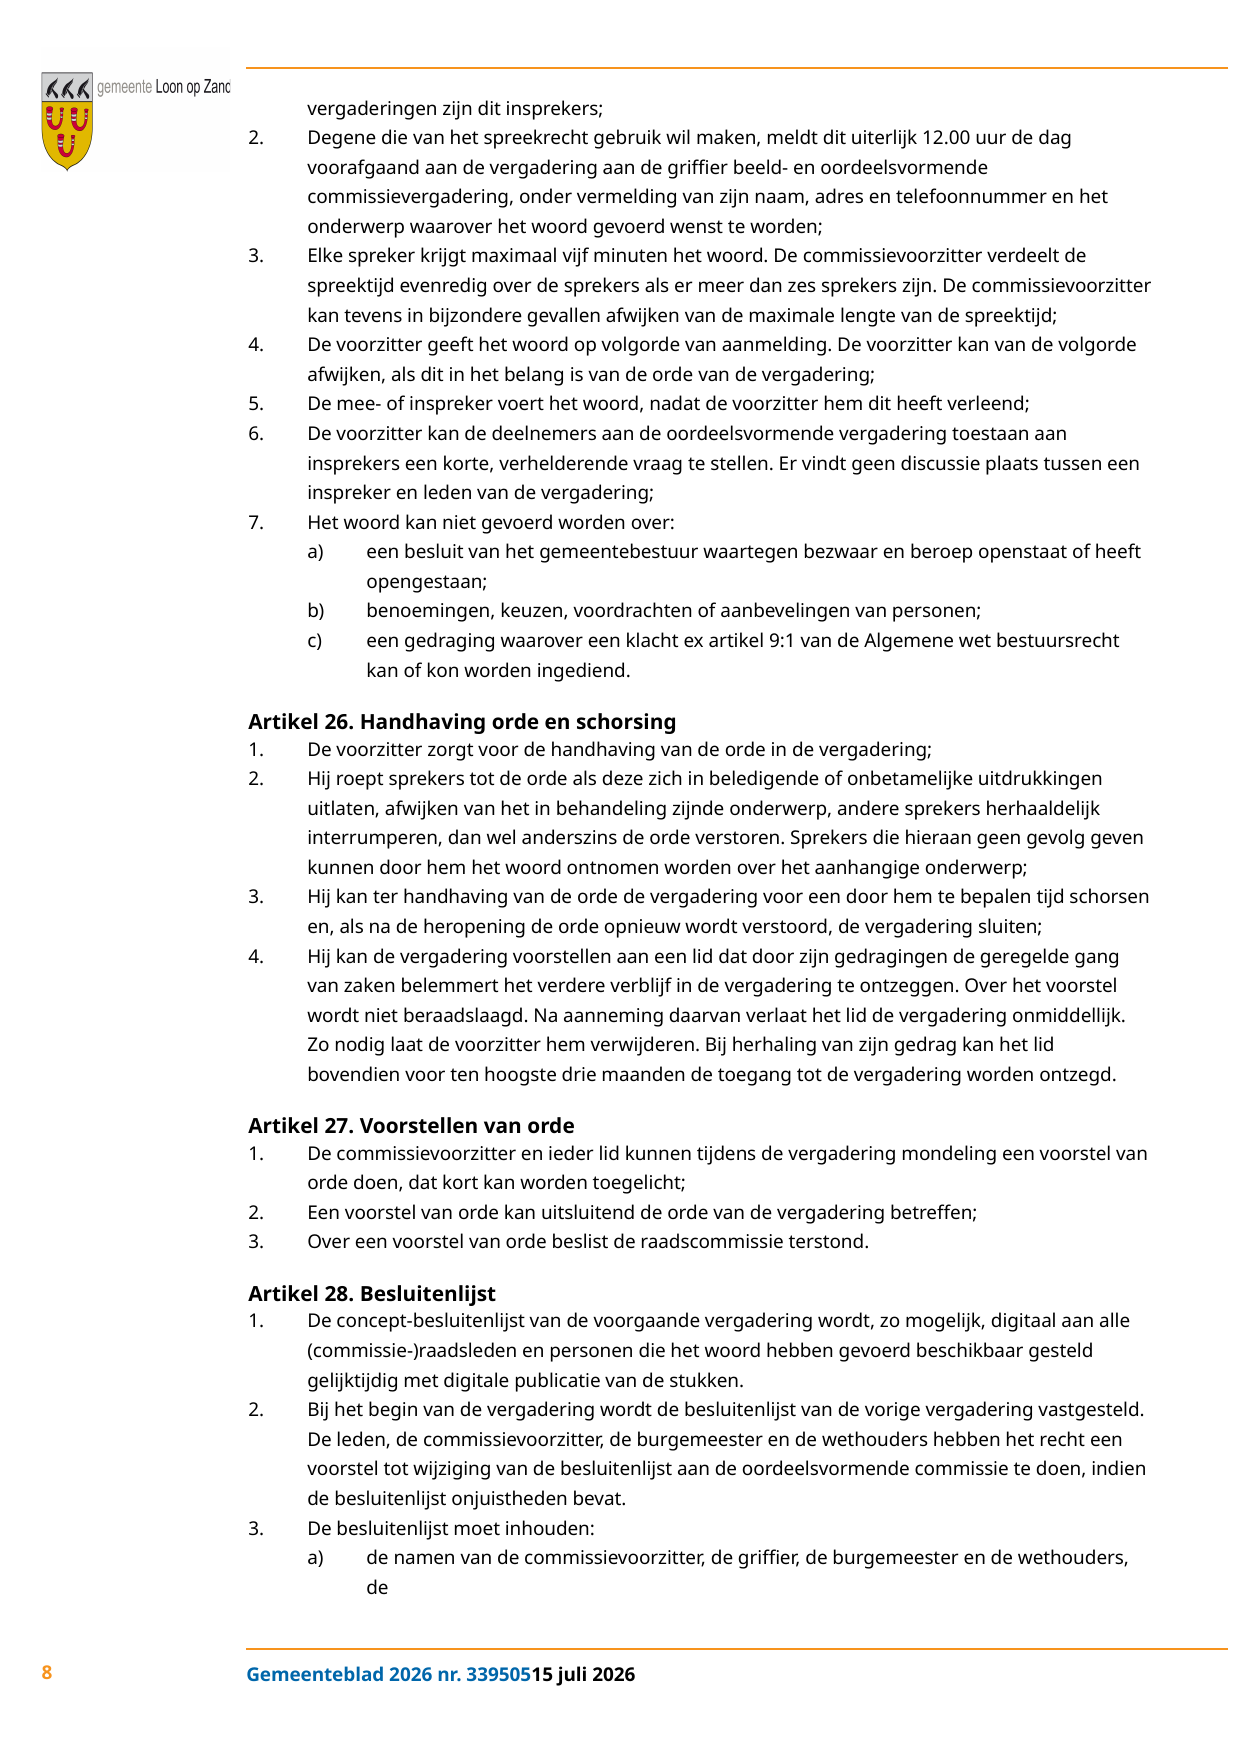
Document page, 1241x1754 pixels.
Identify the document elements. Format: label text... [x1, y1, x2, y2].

list De concept-besluitenlijst van de voorgaande vergadering wordt, zo mogelijk, digitaal aan alle (commissie-)raadsleden en personen die het woord hebben gevoerd beschikbaar gesteld gelijktijdig met digitale publicatie van de stukken. [248, 1308, 1152, 1392]
list Elke spreker krijgt maximaal vijf minuten het woord. De commissievoorzitter verdeelt de spreektijd evenredig over de sprekers als er meer dan zes sprekers zijn. De commissievoorzitter kan tevens in bijzondere gevallen afwijken van de maximale lengte van de spreektijd; [248, 243, 1152, 328]
list Het woord kan niet gevoerd worden over: [248, 509, 1152, 535]
list een besluit van het gemeentebestuur waartegen bezwaar en beroep openstaat of heeft opengestaan; [307, 538, 1152, 594]
text Artikel 28. Besluitenlijst [248, 1279, 1152, 1308]
picture [41, 47, 231, 172]
list De mee- of inspreker voert het woord, nadat de voorzitter hem dit heeft verleend; [248, 391, 1152, 416]
list Hij kan de vergadering voorstellen aan een lid dat door zijn gedragingen de geregelde gang van zaken belemmert het verdere verblijf in de vergadering te ontzeggen. Over het voorstel wordt niet beraadslaagd. Na aanneming daarvan verlaat het lid de vergadering onmiddellijk. Zo nodig laat de voorzitter hem verwijderen. Bij herhaling van zijn gedrag kan het lid bovendien voor ten hoogste drie maanden de toegang tot de vergadering worden ontzegd. [248, 943, 1152, 1087]
list Een voorstel van orde kan uitsluitend de orde van de vergadering betreffen; [248, 1199, 1152, 1225]
text Artikel 27. Voorstellen van orde [248, 1112, 1152, 1140]
list De voorzitter kan de deelnemers aan de oordeelsvormende vergadering toestaan aan insprekers een korte, verhelderende vraag te stellen. Er vindt geen discussie plaats tussen een inspreker en leden van de vergadering; [248, 420, 1152, 505]
list een gedraging waarover een klacht ex artikel 9:1 van de Algemene wet bestuursrecht kan of kon worden ingediend. [307, 627, 1152, 683]
list De voorzitter zorgt voor de handhaving van de orde in de vergadering; [248, 736, 1152, 761]
text Artikel 26. Handhaving orde en schorsing [248, 707, 1152, 736]
list De besluitenlijst moet inhouden: [248, 1515, 1152, 1540]
list vergaderingen zijn dit insprekers; [248, 95, 1152, 121]
list Over een voorstel van orde beslist de raadscommissie terstond. [248, 1229, 1152, 1254]
list Bij het begin van de vergadering wordt de besluitenlijst van de vorige vergadering vastgesteld. De leden, de commissievoorzitter, de burgemeester en de wethouders hebben het recht een voorstel tot wijziging van de besluitenlijst aan de oordeelsvormende commissie te doen, indien de besluitenlijst onjuistheden bevat. [248, 1396, 1152, 1511]
list de namen van de commissievoorzitter, de griffier, de burgemeester en de wethouders, de [307, 1544, 1152, 1599]
list Hij kan ter handhaving van de orde de vergadering voor een door hem te bepalen tijd schorsen en, als na de heropening de orde opnieuw wordt verstoord, de vergadering sluiten; [248, 884, 1152, 939]
list De voorzitter geeft het woord op volgorde van aanmelding. De voorzitter kan van de volgorde afwijken, als dit in het belang is van de orde van de vergadering; [248, 331, 1152, 387]
list Degene die van het spreekrecht gebruik wil maken, meldt dit uiterlijk 12.00 uur de dag voorafgaand aan de vergadering aan de griffier beeld- en oordeelsvormende commissievergadering, onder vermelding van zijn naam, adres en telefoonnummer en het onderwerp waarover het woord gevoerd wenst te worden; [248, 124, 1152, 239]
list benoemingen, keuzen, voordrachten of aanbevelingen van personen; [307, 598, 1152, 623]
list Hij roept sprekers tot de orde als deze zich in beledigende of onbetamelijke uitdrukkingen uitlaten, afwijken van het in behandeling zijnde onderwerp, andere sprekers herhaaldelijk interrumperen, dan wel anderszins de orde verstoren. Sprekers die hieraan geen gevolg geven kunnen door hem het woord ontnomen worden over het aanhangige onderwerp; [248, 765, 1152, 880]
list De commissievoorzitter en ieder lid kunnen tijdens de vergadering mondeling een voorstel van orde doen, dat kort kan worden toegelicht; [248, 1140, 1152, 1195]
